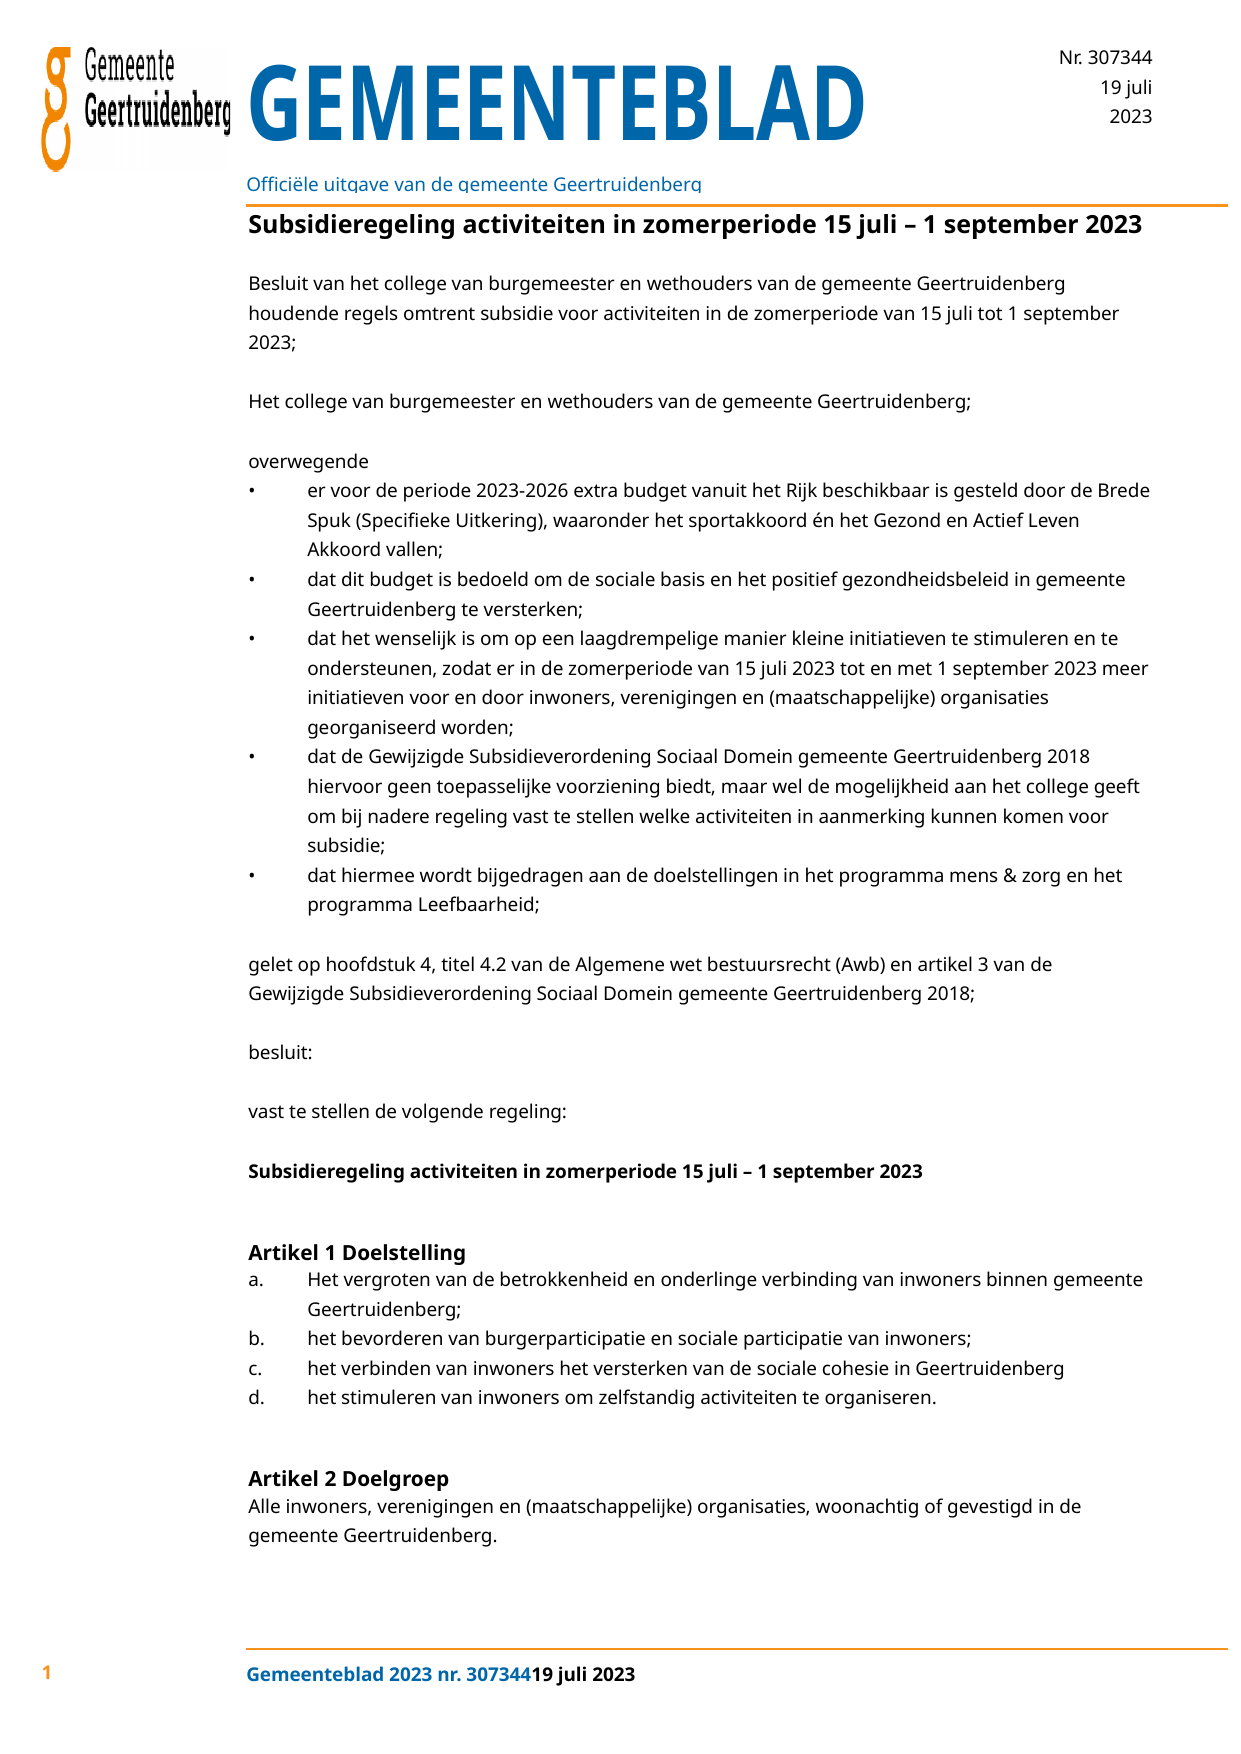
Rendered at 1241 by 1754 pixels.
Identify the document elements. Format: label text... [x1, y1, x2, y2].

text besluit: [248, 1039, 1152, 1065]
list het stimuleren van inwoners om zelfstandig activiteiten te organiseren. [248, 1384, 1152, 1410]
text Artikel 1 Doelstelling [248, 1238, 1152, 1266]
list dat dit budget is bedoeld om de sociale basis en het positief gezondheidsbeleid in gemeente Geertruidenberg te versterken; [248, 566, 1152, 621]
list er voor de periode 2023-2026 extra budget vanuit het Rijk beschikbaar is gesteld door de Brede Spuk (Specifieke Uitkering), waaronder het sportakkoord én het Gezond en Actief Leven Akkoord vallen; [248, 477, 1152, 562]
text Het college van burgemeester en wethouders van de gemeente Geertruidenberg; [248, 389, 1152, 414]
text Subsidieregeling activiteiten in zomerperiode 15 juli – 1 september 2023 [248, 207, 1152, 241]
list dat de Gewijzigde Subsidieverordening Sociaal Domein gemeente Geertruidenberg 2018 hiervoor geen toepasselijke voorziening biedt, maar wel de mogelijkheid aan het college geeft om bij nadere regeling vast te stellen welke activiteiten in aanmerking kunnen komen voor subsidie; [248, 744, 1152, 858]
list dat hiermee wordt bijgedragen aan de doelstellingen in het programma mens & zorg en het programma Leefbaarheid; [248, 862, 1152, 917]
text overwegende [248, 448, 1152, 473]
text vast te stellen de volgende regeling: [248, 1099, 1152, 1124]
text Besluit van het college van burgemeester en wethouders van de gemeente Geertruidenberg houdende regels omtrent subsidie voor activiteiten in de zomerperiode van 15 juli tot 1 september 2023; [248, 270, 1152, 355]
list dat het wenselijk is om op een laagdrempelige manier kleine initiatieven te stimuleren en te ondersteunen, zodat er in de zomerperiode van 15 juli 2023 tot en met 1 september 2023 meer initiatieven voor en door inwoners, verenigingen en (maatschappelijke) organisaties georganiseerd worden; [248, 625, 1152, 740]
text gelet op hoofdstuk 4, titel 4.2 van de Algemene wet bestuursrecht (Awb) en artikel 3 van de Gewijzigde Subsidieverordening Sociaal Domein gemeente Geertruidenberg 2018; [248, 951, 1152, 1006]
text Alle inwoners, verenigingen en (maatschappelijke) organisaties, woonachtig of gevestigd in de gemeente Geertruidenberg. [248, 1493, 1152, 1548]
picture [41, 47, 231, 172]
list het bevorderen van burgerparticipatie en sociale participatie van inwoners; [248, 1325, 1152, 1351]
text Subsidieregeling activiteiten in zomerperiode 15 juli – 1 september 2023 [248, 1158, 1152, 1183]
list Het vergroten van de betrokkenheid en onderlinge verbinding van inwoners binnen gemeente Geertruidenberg; [248, 1266, 1152, 1322]
list het verbinden van inwoners het versterken van de sociale cohesie in Geertruidenberg [248, 1355, 1152, 1381]
text Artikel 2 Doelgroep [248, 1464, 1152, 1493]
